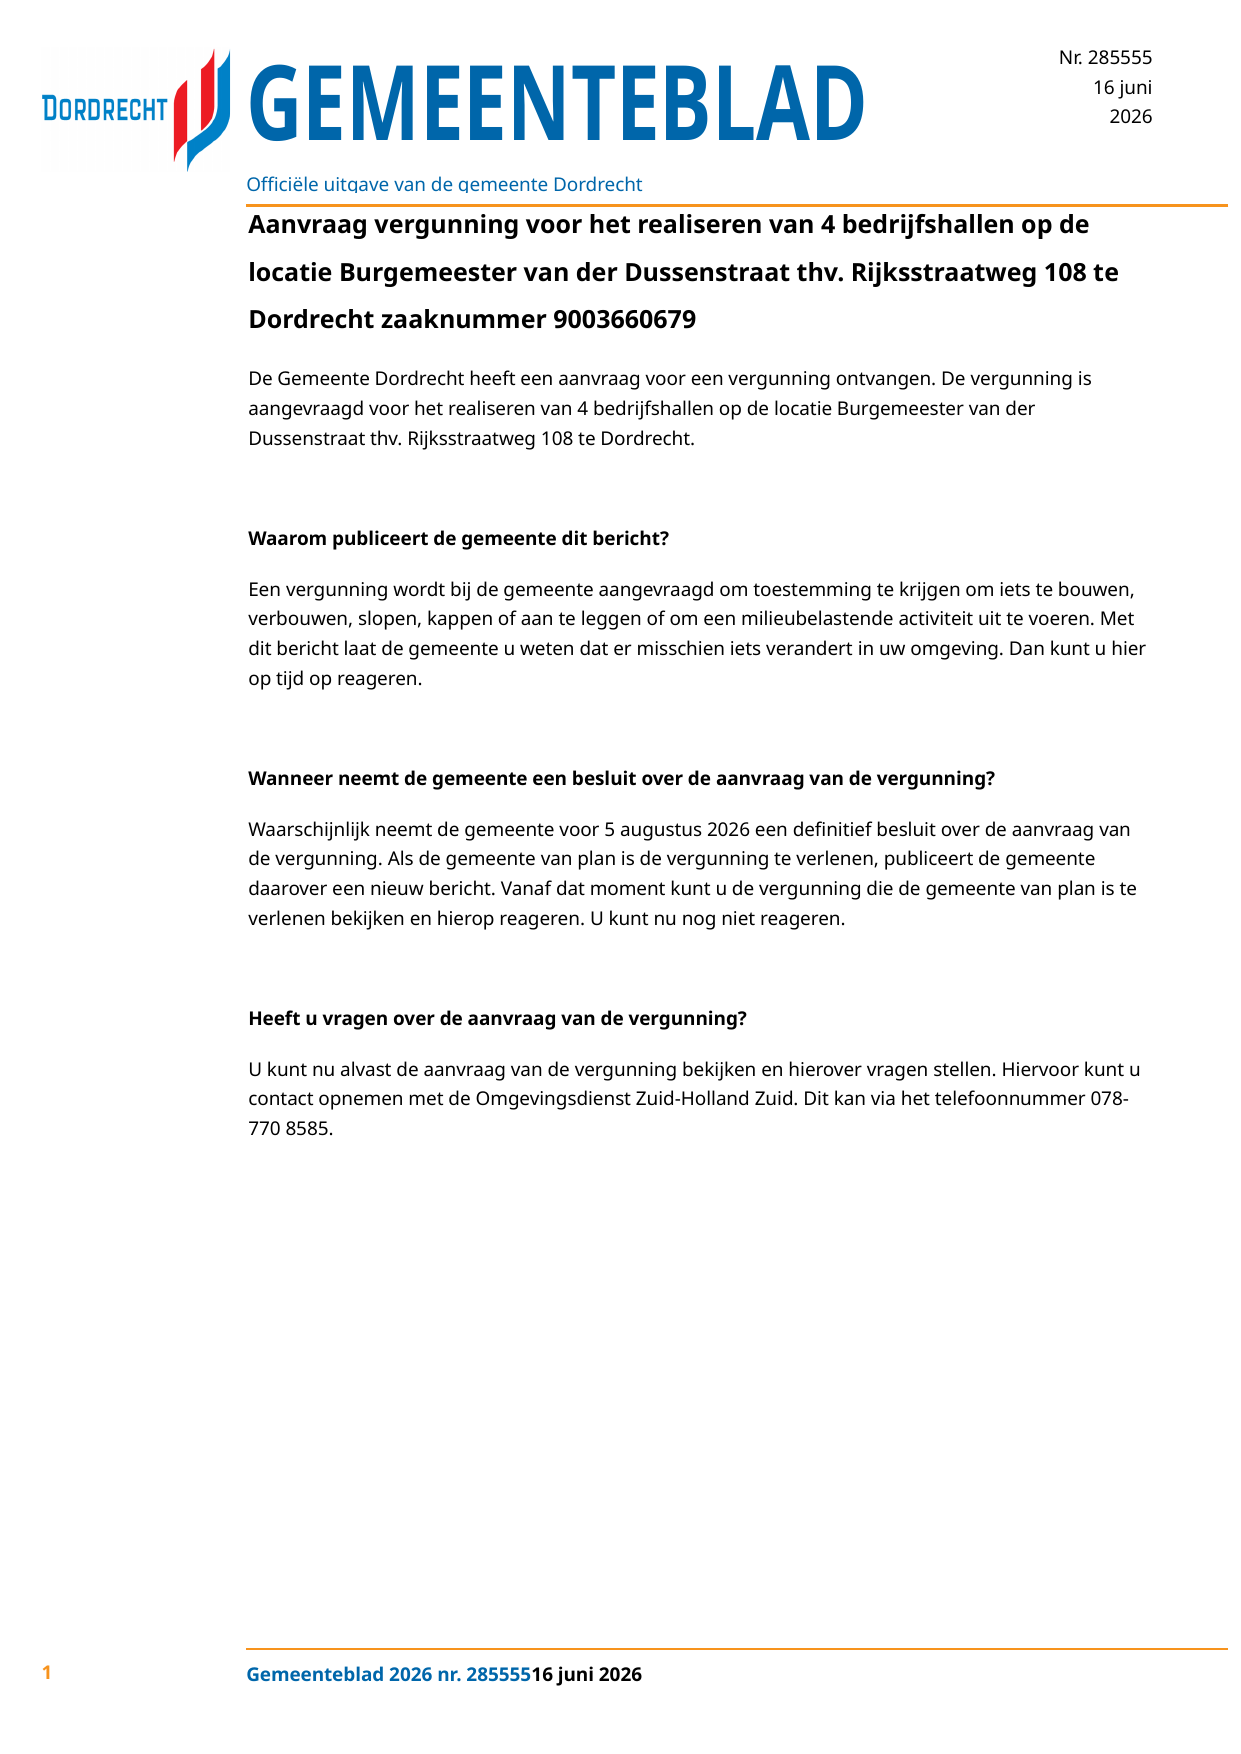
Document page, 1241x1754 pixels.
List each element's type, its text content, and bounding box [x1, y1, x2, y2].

text Aanvraag vergunning voor het realiseren van 4 bedrijfshallen op de locatie Burgemeester van der Dussenstraat thv. Rijksstraatweg 108 te Dordrecht zaaknummer 9003660679 [248, 207, 1152, 336]
text Waarschijnlijk neemt de gemeente voor 5 augustus 2026 een definitief besluit over de aanvraag van de vergunning. Als de gemeente van plan is de vergunning te verlenen, publiceert de gemeente daarover een nieuw bericht. Vanaf dat moment kunt u de vergunning die de gemeente van plan is te verlenen bekijken en hierop reageren. U kunt nu nog niet reageren. [248, 816, 1152, 930]
text De Gemeente Dordrecht heeft een aanvraag voor een vergunning ontvangen. De vergunning is aangevraagd voor het realiseren van 4 bedrijfshallen op de locatie Burgemeester van der Dussenstraat thv. Rijksstraatweg 108 te Dordrecht. [248, 366, 1152, 450]
text Wanneer neemt de gemeente een besluit over de aanvraag van de vergunning? [248, 766, 1152, 791]
text Heeft u vragen over de aanvraag van de vergunning? [248, 1006, 1152, 1031]
text Waarom publiceert de gemeente dit bericht? [248, 526, 1152, 551]
picture [41, 47, 231, 172]
text Een vergunning wordt bij de gemeente aangevraagd om toestemming te krijgen om iets te bouwen, verbouwen, slopen, kappen of aan te leggen of om een milieubelastende activiteit uit te voeren. Met dit bericht laat de gemeente u weten dat er misschien iets verandert in uw omgeving. Dan kunt u hier op tijd op reageren. [248, 576, 1152, 690]
text U kunt nu alvast de aanvraag van de vergunning bekijken en hierover vragen stellen. Hiervoor kunt u contact opnemen met de Omgevingsdienst Zuid-Holland Zuid. Dit kan via het telefoonnummer 078-770 8585. [248, 1056, 1152, 1141]
